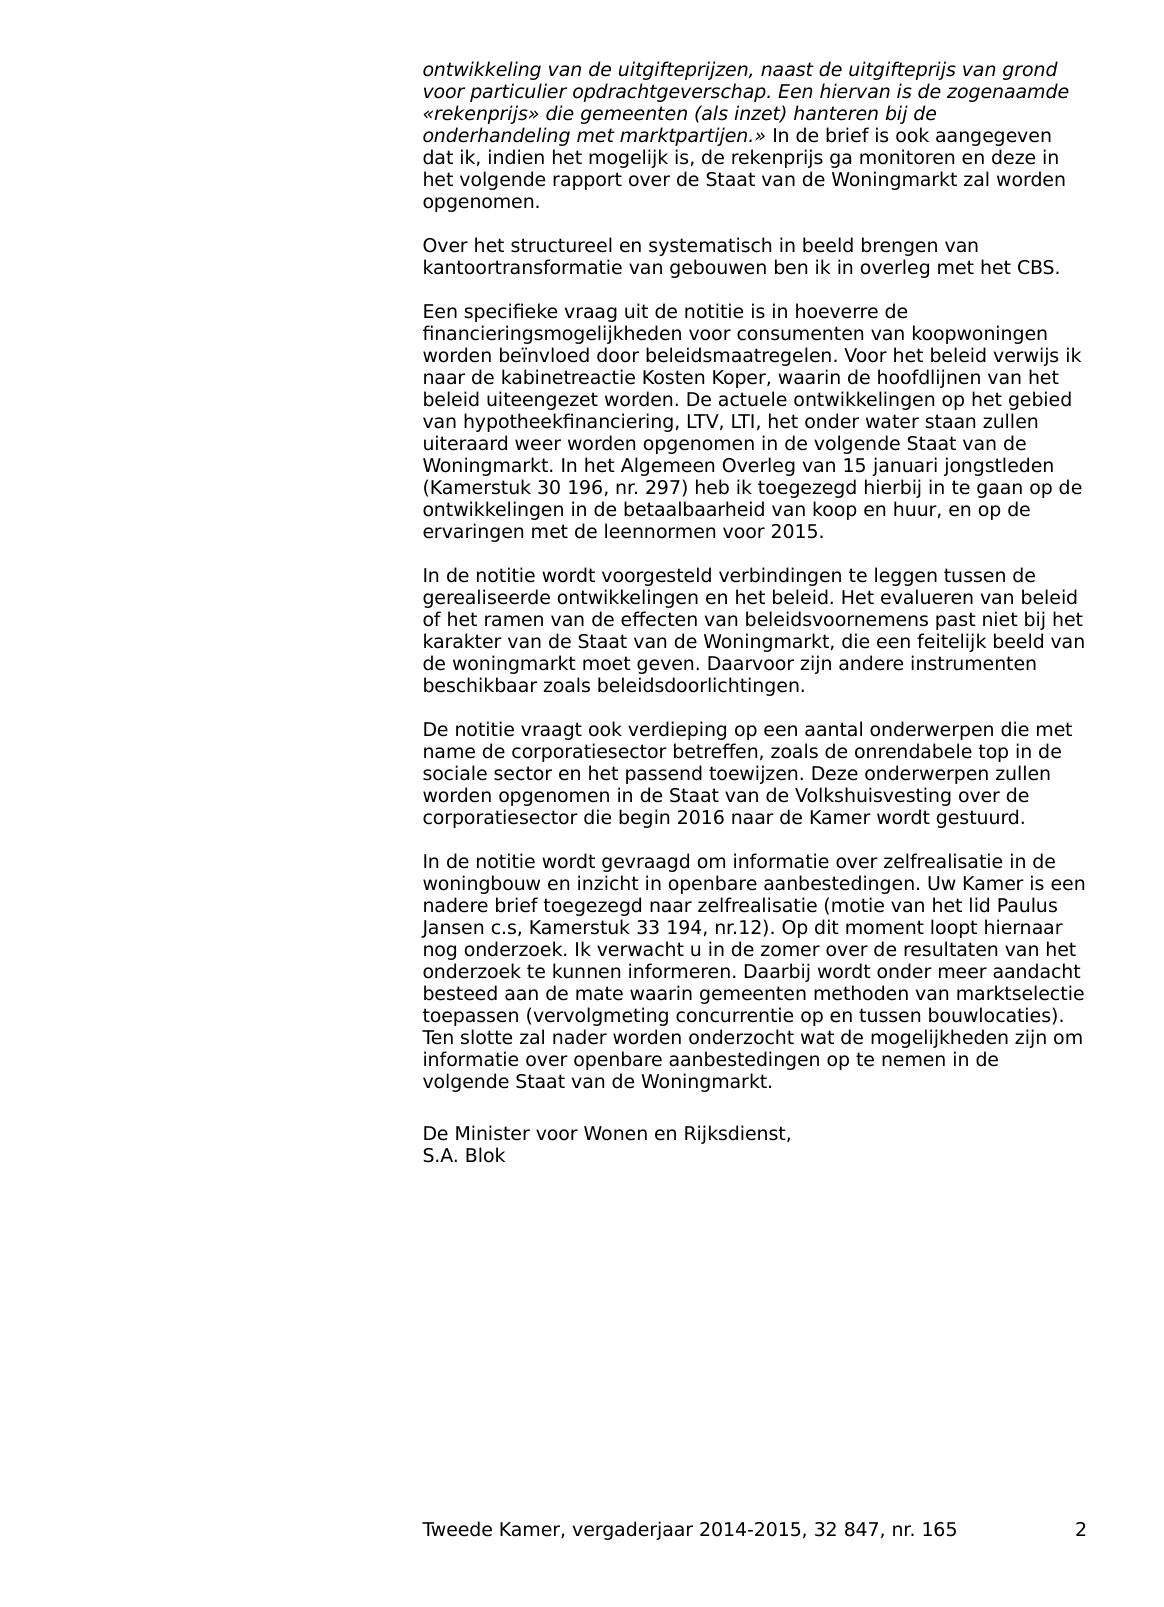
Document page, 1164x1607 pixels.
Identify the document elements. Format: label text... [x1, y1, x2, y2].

text In de notitie wordt gevraagd om informatie over zelfrealisatie in de woningbouw en inzicht in openbare aanbestedingen. Uw Kamer is een nadere brief toegezegd naar zelfrealisatie (motie van het lid Paulus Jansen c.s, Kamerstuk 33 194, nr.12). Op dit moment loopt hiernaar nog onderzoek. Ik verwacht u in de zomer over de resultaten van het onderzoek te kunnen informeren. Daarbij wordt onder meer aandacht besteed aan de mate waarin gemeenten methoden van marktselectie toepassen (vervolgmeting concurrentie op en tussen bouwlocaties). Ten slotte zal nader worden onderzocht wat de mogelijkheden zijn om informatie over openbare aanbestedingen op te nemen in de volgende Staat van de Woningmarkt. [422, 851, 1087, 1093]
text De Minister voor Wonen en Rijksdienst, S.A. Blok [422, 1123, 1087, 1167]
text Een specifieke vraag uit de notitie is in hoeverre de financieringsmogelijkheden voor consumenten van koopwoningen worden beïnvloed door beleidsmaatregelen. Voor het beleid verwijs ik naar de kabinetreactie Kosten Koper, waarin de hoofdlijnen van het beleid uiteengezet worden. De actuele ontwikkelingen op het gebied van hypotheekfinanciering, LTV, LTI, het onder water staan zullen uiteraard weer worden opgenomen in de volgende Staat van de Woningmarkt. In het Algemeen Overleg van 15 januari jongstleden (Kamerstuk 30 196, nr. 297) heb ik toegezegd hierbij in te gaan op de ontwikkelingen in de betaalbaarheid van koop en huur, en op de ervaringen met de leennormen voor 2015. [422, 301, 1087, 543]
text ontwikkeling van de uitgifteprijzen, naast de uitgifteprijs van grond voor particulier opdrachtgeverschap. Een hiervan is de zogenaamde «rekenprijs» die gemeenten (als inzet) hanteren bij de onderhandeling met marktpartijen.» In de brief is ook aangegeven dat ik, indien het mogelijk is, de rekenprijs ga monitoren en deze in het volgende rapport over de Staat van de Woningmarkt zal worden opgenomen. [422, 59, 1087, 213]
text In de notitie wordt voorgesteld verbindingen te leggen tussen de gerealiseerde ontwikkelingen en het beleid. Het evalueren van beleid of het ramen van de effecten van beleidsvoornemens past niet bij het karakter van de Staat van de Woningmarkt, die een feitelijk beeld van de woningmarkt moet geven. Daarvoor zijn andere instrumenten beschikbaar zoals beleidsdoorlichtingen. [422, 565, 1087, 697]
text De notitie vraagt ook verdieping op een aantal onderwerpen die met name de corporatiesector betreffen, zoals de onrendabele top in de sociale sector en het passend toewijzen. Deze onderwerpen zullen worden opgenomen in de Staat van de Volkshuisvesting over de corporatiesector die begin 2016 naar de Kamer wordt gestuurd. [422, 719, 1087, 829]
text Over het structureel en systematisch in beeld brengen van kantoortransformatie van gebouwen ben ik in overleg met het CBS. [422, 235, 1087, 279]
